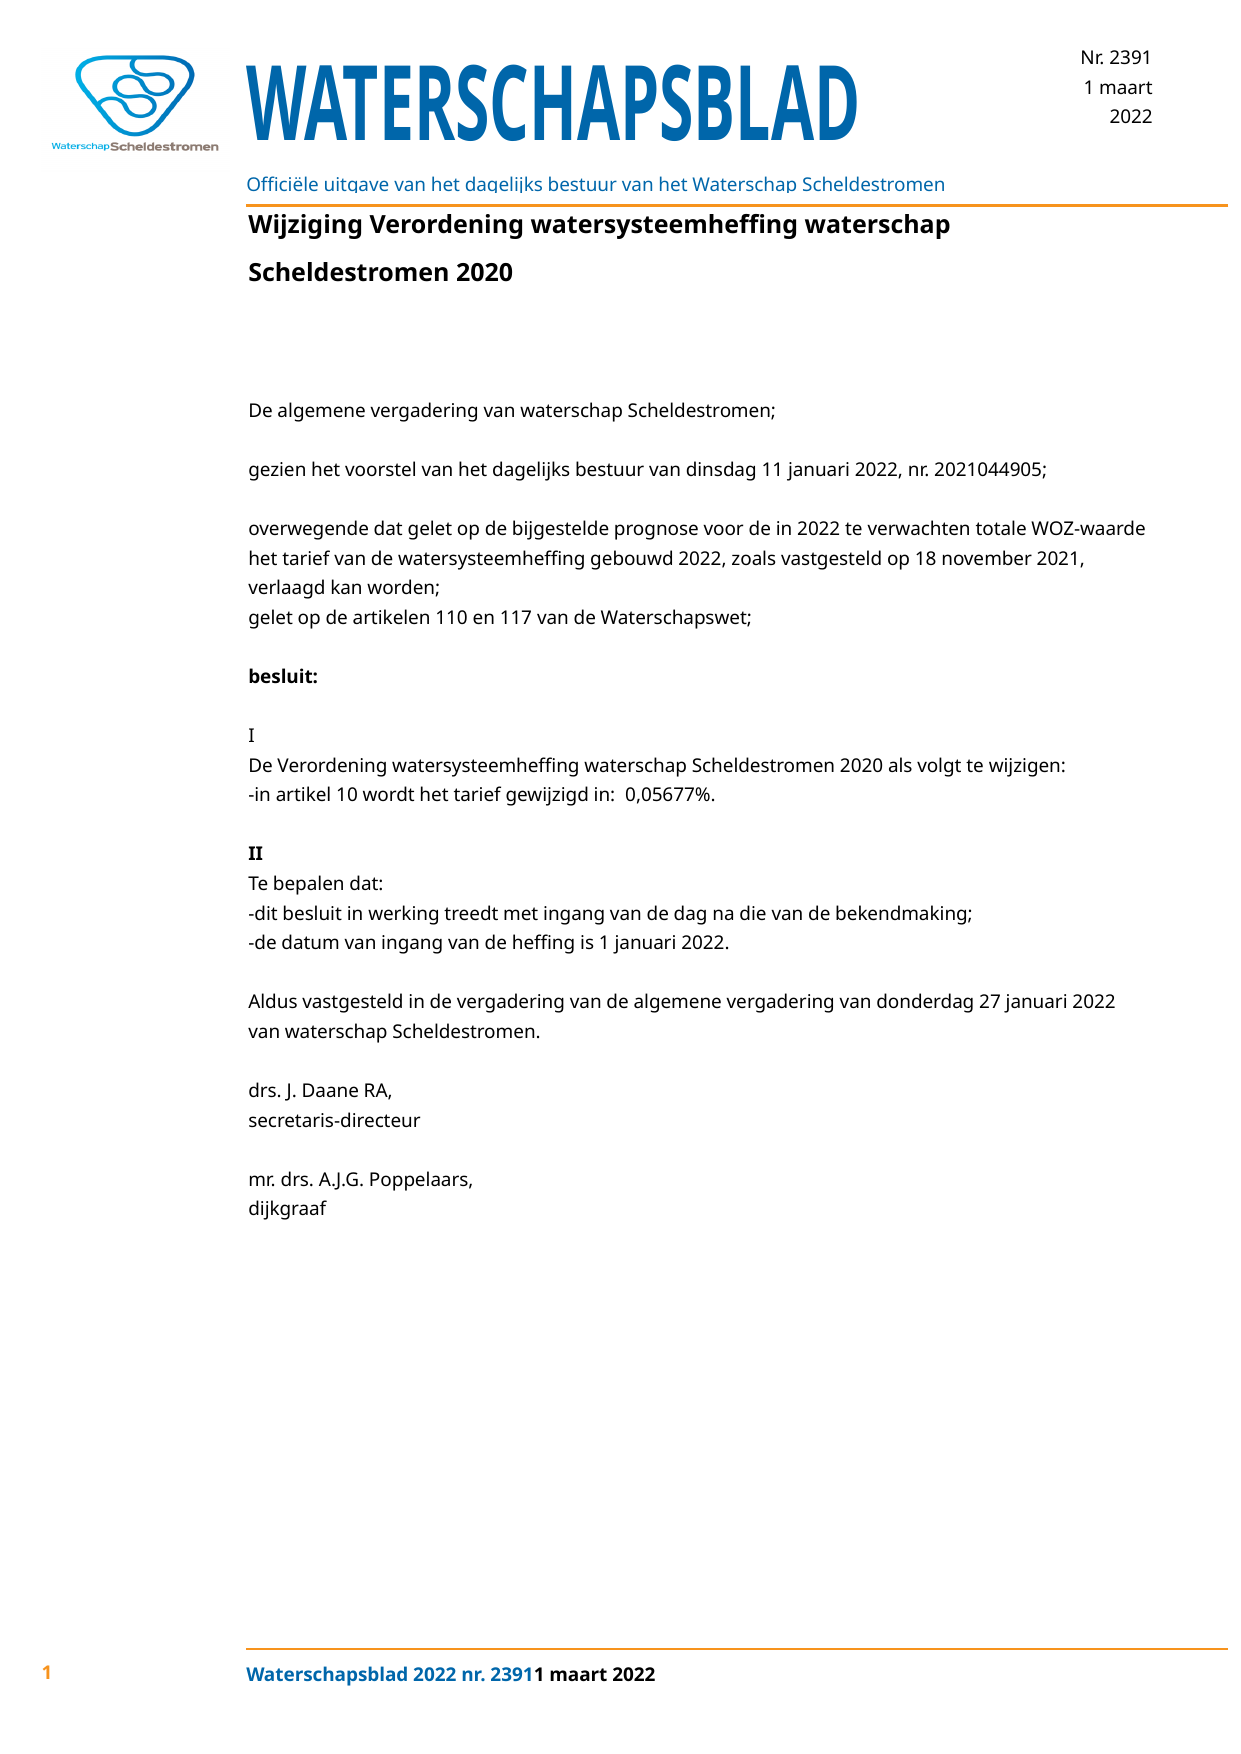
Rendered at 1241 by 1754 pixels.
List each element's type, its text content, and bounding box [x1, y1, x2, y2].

text -dit besluit in werking treedt met ingang van de dag na die van de bekendmaking; [248, 900, 1152, 925]
text -de datum van ingang van de heffing is 1 januari 2022. [248, 929, 1152, 955]
text gezien het voorstel van het dagelijks bestuur van dinsdag 11 januari 2022, nr. 2021044905; [248, 456, 1152, 482]
text II [248, 841, 1152, 866]
text Te bepalen dat: [248, 870, 1152, 896]
text secretaris-directeur [248, 1107, 1152, 1132]
text I [248, 722, 1152, 748]
text gelet op de artikelen 110 en 117 van de Waterschapswet; [248, 604, 1152, 629]
text -in artikel 10 wordt het tarief gewijzigd in: 0,05677%. [248, 781, 1152, 807]
text dijkgraaf [248, 1196, 1152, 1221]
text De Verordening watersysteemheffing waterschap Scheldestromen 2020 als volgt te wijzigen: [248, 752, 1152, 777]
picture [41, 47, 231, 172]
text Wijziging Verordening watersysteemheffing waterschap Scheldestromen 2020 [248, 207, 1152, 288]
text drs. J. Daane RA, [248, 1077, 1152, 1103]
text De algemene vergadering van waterschap Scheldestromen; [248, 397, 1152, 422]
text overwegende dat gelet op de bijgestelde prognose voor de in 2022 te verwachten totale WOZ-waarde het tarief van de watersysteemheffing gebouwd 2022, zoals vastgesteld op 18 november 2021, verlaagd kan worden; [248, 515, 1152, 600]
text besluit: [248, 663, 1152, 689]
text mr. drs. A.J.G. Poppelaars, [248, 1166, 1152, 1192]
text Aldus vastgesteld in de vergadering van de algemene vergadering van donderdag 27 januari 2022 van waterschap Scheldestromen. [248, 988, 1152, 1044]
